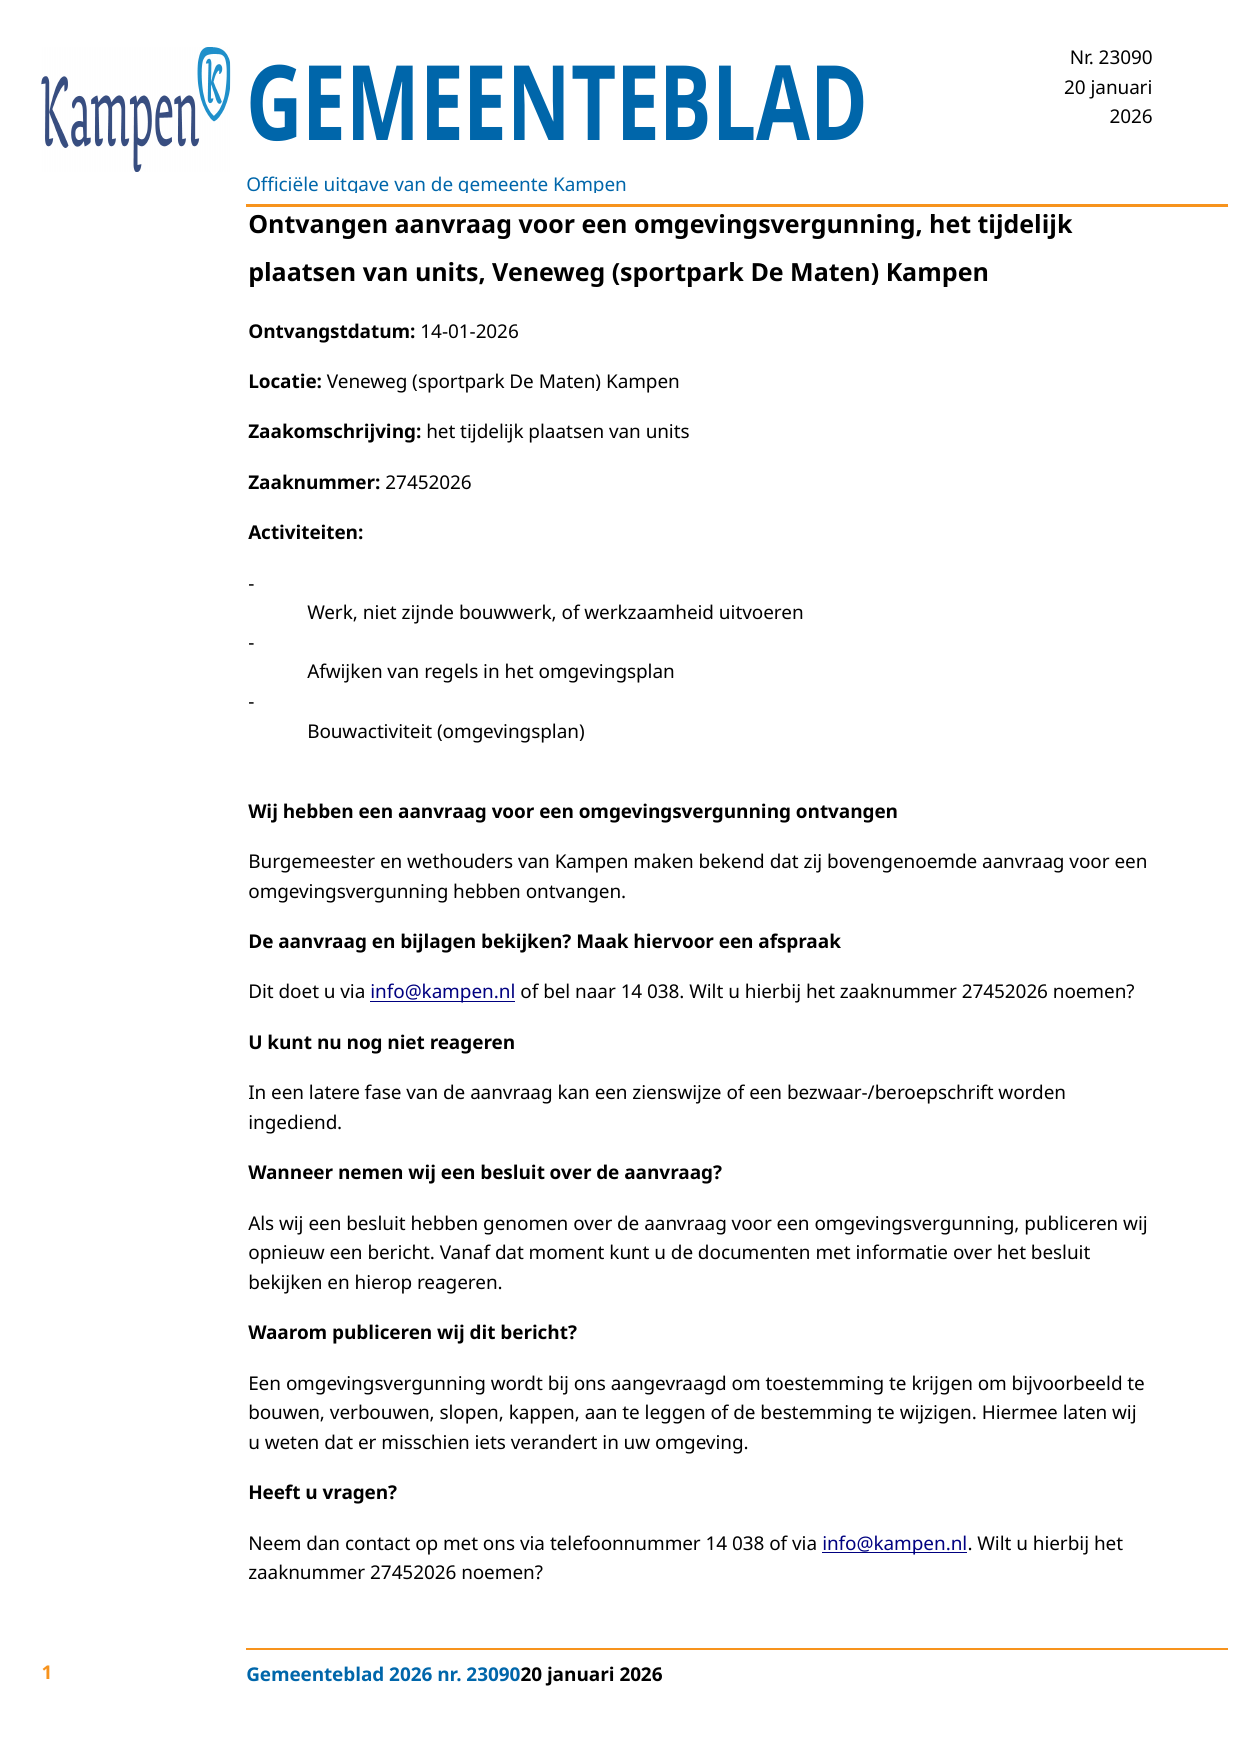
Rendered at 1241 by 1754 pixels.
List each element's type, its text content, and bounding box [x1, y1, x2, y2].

text Neem dan contact op met ons via telefoonnummer 14 038 of via info@kampen.nl. Wilt u hierbij het zaaknummer 27452026 noemen? [248, 1530, 1152, 1585]
text Zaaknummer: 27452026 [248, 469, 1152, 495]
text Zaakomschrijving: het tijdelijk plaatsen van units [248, 419, 1152, 444]
text Ontvangstdatum: 14-01-2026 [248, 318, 1152, 344]
text De aanvraag en bijlagen bekijken? Maak hiervoor een afspraak [248, 928, 1152, 954]
picture [41, 47, 231, 172]
text Activiteiten: [248, 519, 1152, 545]
list Bouwactiviteit (omgevingsplan) [248, 718, 1152, 744]
text Heeft u vragen? [248, 1479, 1152, 1505]
text Dit doet u via info@kampen.nl of bel naar 14 038. Wilt u hierbij het zaaknummer 27452026 noemen? [248, 979, 1152, 1004]
text Wanneer nemen wij een besluit over de aanvraag? [248, 1159, 1152, 1185]
text In een latere fase van de aanvraag kan een zienswijze of een bezwaar-/beroepschrift worden ingediend. [248, 1079, 1152, 1135]
text Waarom publiceren wij dit bericht? [248, 1319, 1152, 1345]
text Locatie: Veneweg (sportpark De Maten) Kampen [248, 368, 1152, 394]
list Afwijken van regels in het omgevingsplan [248, 659, 1152, 684]
text Burgemeester en wethouders van Kampen maken bekend dat zij bovengenoemde aanvraag voor een omgevingsvergunning hebben ontvangen. [248, 848, 1152, 904]
text U kunt nu nog niet reageren [248, 1029, 1152, 1055]
text Wij hebben een aanvraag voor een omgevingsvergunning ontvangen [248, 798, 1152, 824]
text Een omgevingsvergunning wordt bij ons aangevraagd om toestemming te krijgen om bijvoorbeeld te bouwen, verbouwen, slopen, kappen, aan te leggen of de bestemming te wijzigen. Hiermee laten wij u weten dat er misschien iets verandert in uw omgeving. [248, 1370, 1152, 1455]
list Werk, niet zijnde bouwwerk, of werkzaamheid uitvoeren [248, 599, 1152, 625]
text Ontvangen aanvraag voor een omgevingsvergunning, het tijdelijk plaatsen van units, Veneweg (sportpark De Maten) Kampen [248, 207, 1152, 288]
text Als wij een besluit hebben genomen over de aanvraag voor een omgevingsvergunning, publiceren wij opnieuw een bericht. Vanaf dat moment kunt u de documenten met informatie over het besluit bekijken en hierop reageren. [248, 1210, 1152, 1295]
